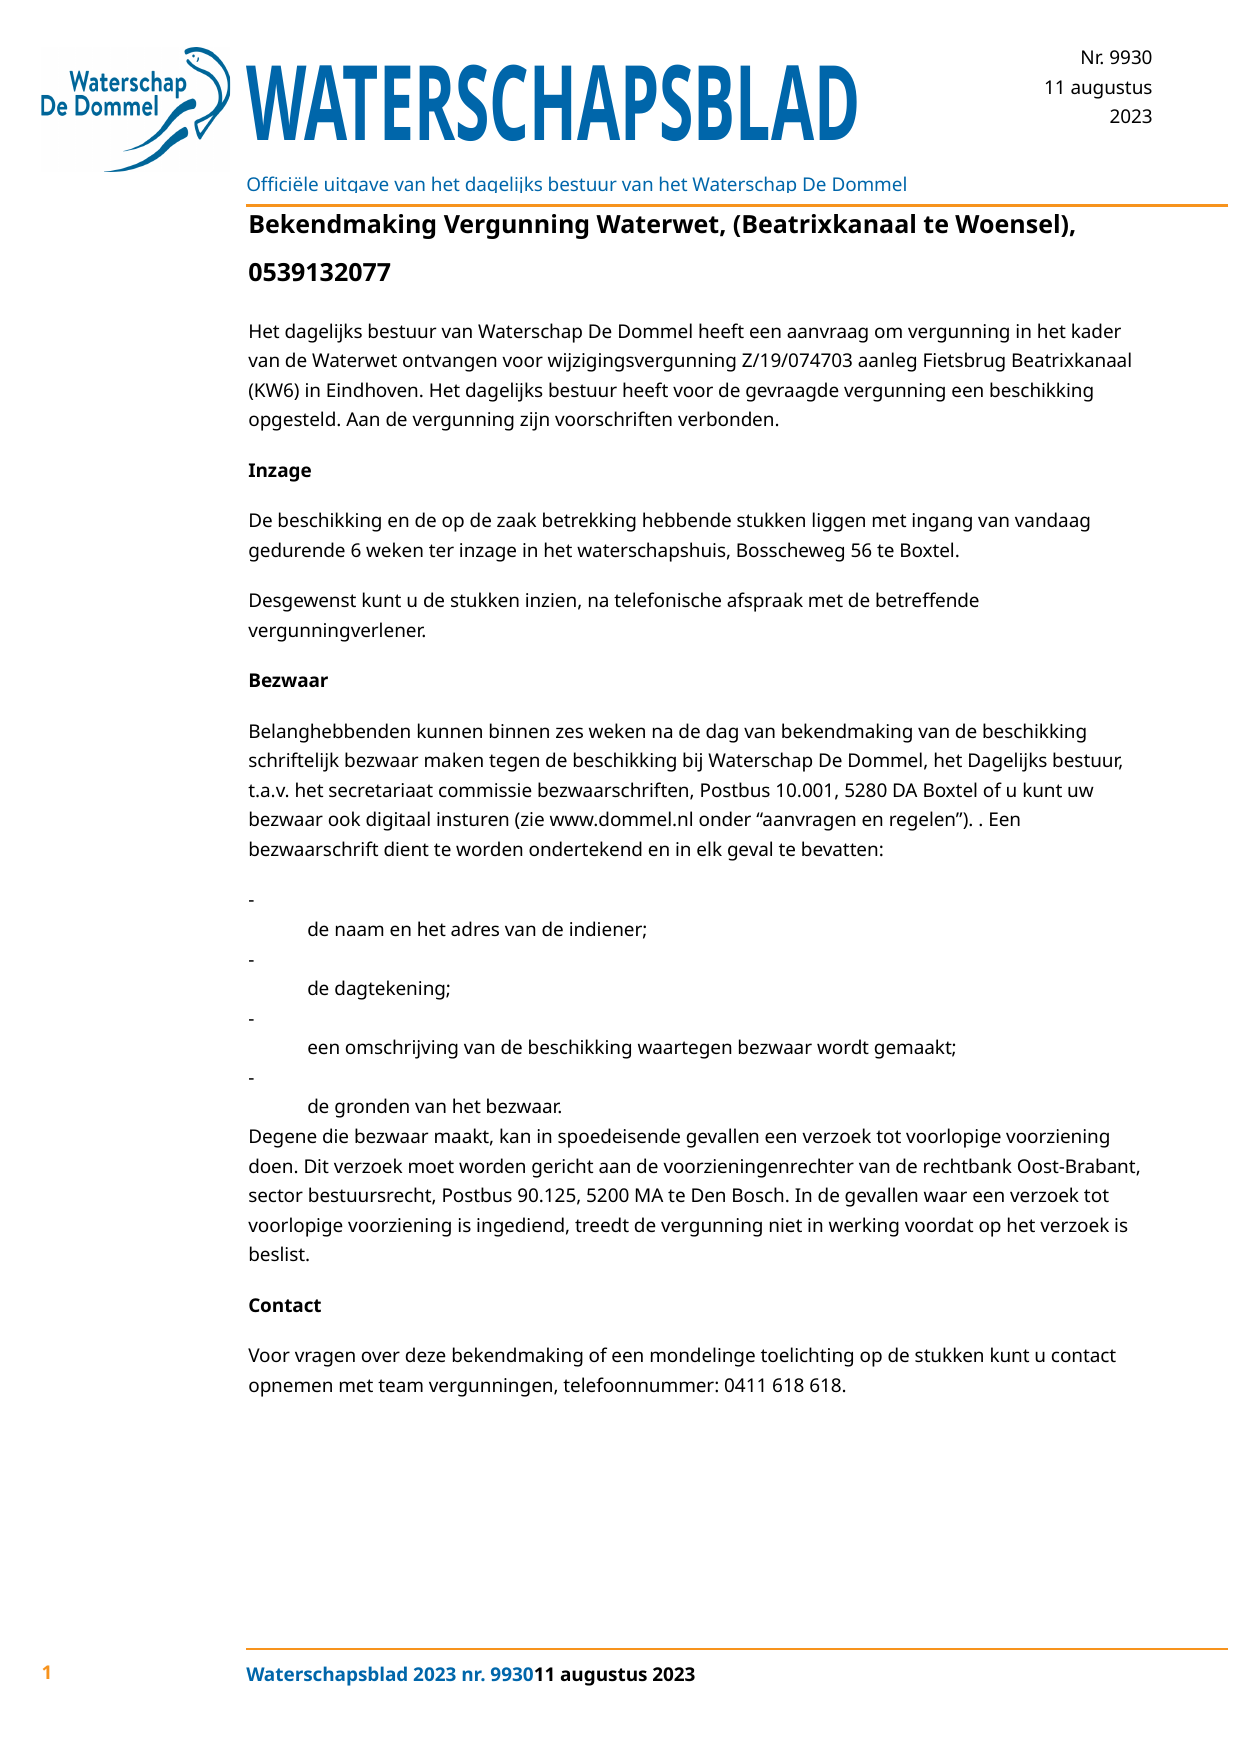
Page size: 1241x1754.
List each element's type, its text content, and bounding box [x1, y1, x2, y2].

text Contact [248, 1292, 1152, 1318]
text Het dagelijks bestuur van Waterschap De Dommel heeft een aanvraag om vergunning in het kader van de Waterwet ontvangen voor wijzigingsvergunning Z/19/074703 aanleg Fietsbrug Beatrixkanaal (KW6) in Eindhoven. Het dagelijks bestuur heeft voor de gevraagde vergunning een beschikking opgesteld. Aan de vergunning zijn voorschriften verbonden. [248, 318, 1152, 432]
picture [41, 47, 231, 172]
text Bekendmaking Vergunning Waterwet, (Beatrixkanaal te Woensel), 0539132077 [248, 207, 1152, 288]
list de dagtekening; [248, 975, 1152, 1001]
list de naam en het adres van de indiener; [248, 916, 1152, 942]
picture [198, 118, 210, 131]
picture [204, 47, 231, 76]
text Desgewenst kunt u de stukken inzien, na telefonische afspraak met de betreffende vergunningverlener. [248, 587, 1152, 643]
text Inzage [248, 457, 1152, 483]
text Voor vragen over deze bekendmaking of een mondelinge toelichting op de stukken kunt u contact opnemen met team vergunningen, telefoonnummer: 0411 618 618. [248, 1342, 1152, 1398]
text De beschikking en de op de zaak betrekking hebbende stukken liggen met ingang van vandaag gedurende 6 weken ter inzage in het waterschapshuis, Bosscheweg 56 te Boxtel. [248, 507, 1152, 563]
list een omschrijving van de beschikking waartegen bezwaar wordt gemaakt; [248, 1034, 1152, 1060]
text Degene die bezwaar maakt, kan in spoedeisende gevallen een verzoek tot voorlopige voorziening doen. Dit verzoek moet worden gericht aan de voorzieningenrechter van de rechtbank Oost-Brabant, sector bestuursrecht, Postbus 90.125, 5200 MA te Den Bosch. In de gevallen waar een verzoek tot voorlopige voorziening is ingediend, treedt de vergunning niet in werking voordat op het verzoek is beslist. [248, 1123, 1152, 1267]
text Bezwaar [248, 667, 1152, 693]
list de gronden van het bezwaar. [248, 1094, 1152, 1119]
text Belanghebbenden kunnen binnen zes weken na de dag van bekendmaking van de beschikking schriftelijk bezwaar maken tegen de beschikking bij Waterschap De Dommel, het Dagelijks bestuur, t.a.v. het secretariaat commissie bezwaarschriften, Postbus 10.001, 5280 DA Boxtel of u kunt uw bezwaar ook digitaal insturen (zie www.dommel.nl onder “aanvragen en regelen”). . Een bezwaarschrift dient te worden ondertekend en in elk geval te bevatten: [248, 718, 1152, 862]
picture [45, 99, 51, 111]
